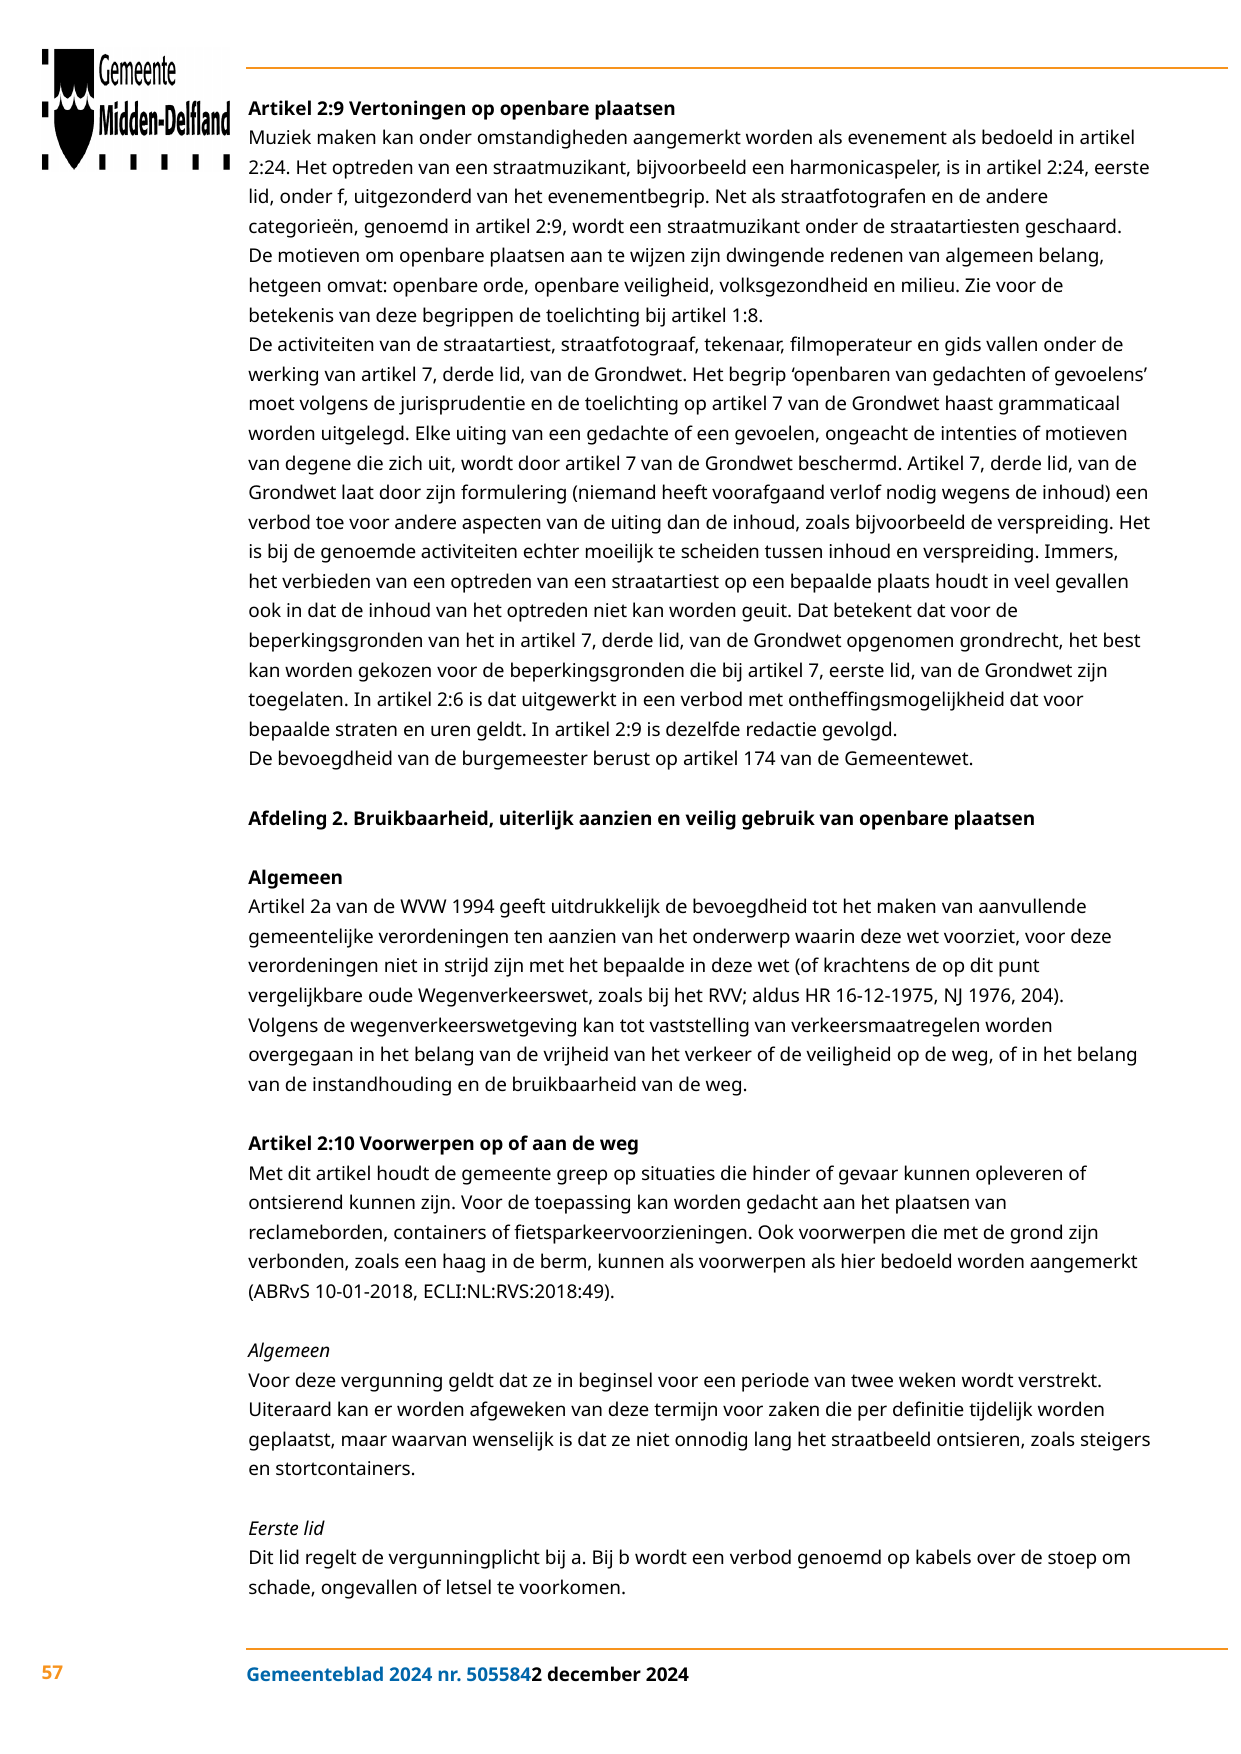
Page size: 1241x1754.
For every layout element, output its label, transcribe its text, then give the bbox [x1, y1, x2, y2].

text Algemeen [248, 1337, 1152, 1363]
text Algemeen [248, 864, 1152, 890]
text Volgens de wegenverkeerswetgeving kan tot vaststelling van verkeersmaatregelen worden overgegaan in het belang van de vrijheid van het verkeer of de veiligheid op de weg, of in het belang van de instandhouding en de bruikbaarheid van de weg. [248, 1012, 1152, 1097]
text Artikel 2:9 Vertoningen op openbare plaatsen [248, 95, 1152, 121]
text Dit lid regelt de vergunningplicht bij a. Bij b wordt een verbod genoemd op kabels over de stoep om schade, ongevallen of letsel te voorkomen. [248, 1544, 1152, 1600]
text De motieven om openbare plaatsen aan te wijzen zijn dwingende redenen van algemeen belang, hetgeen omvat: openbare orde, openbare veiligheid, volksgezondheid en milieu. Zie voor de betekenis van deze begrippen de toelichting bij artikel 1:8. [248, 243, 1152, 328]
text Met dit artikel houdt de gemeente greep op situaties die hinder of gevaar kunnen opleveren of ontsierend kunnen zijn. Voor de toepassing kan worden gedacht aan het plaatsen van reclameborden, containers of fietsparkeervoorzieningen. Ook voorwerpen die met de grond zijn verbonden, zoals een haag in de berm, kunnen als voorwerpen als hier bedoeld worden aangemerkt (ABRvS 10-01-2018, ECLI:NL:RVS:2018:49). [248, 1160, 1152, 1304]
text Afdeling 2. Bruikbaarheid, uiterlijk aanzien en veilig gebruik van openbare plaatsen [248, 805, 1152, 831]
text Voor deze vergunning geldt dat ze in beginsel voor een periode van twee weken wordt verstrekt. Uiteraard kan er worden afgeweken van deze termijn voor zaken die per definitie tijdelijk worden geplaatst, maar waarvan wenselijk is dat ze niet onnodig lang het straatbeeld ontsieren, zoals steigers en stortcontainers. [248, 1367, 1152, 1481]
text De activiteiten van de straatartiest, straatfotograaf, tekenaar, filmoperateur en gids vallen onder de werking van artikel 7, derde lid, van de Grondwet. Het begrip ‘openbaren van gedachten of gevoelens’ moet volgens de jurisprudentie en de toelichting op artikel 7 van de Grondwet haast grammaticaal worden uitgelegd. Elke uiting van een gedachte of een gevoelen, ongeacht de intenties of motieven van degene die zich uit, wordt door artikel 7 van de Grondwet beschermd. Artikel 7, derde lid, van de Grondwet laat door zijn formulering (niemand heeft voorafgaand verlof nodig wegens de inhoud) een verbod toe voor andere aspecten van de uiting dan de inhoud, zoals bijvoorbeeld de verspreiding. Het is bij de genoemde activiteiten echter moeilijk te scheiden tussen inhoud en verspreiding. Immers, het verbieden van een optreden van een straatartiest op een bepaalde plaats houdt in veel gevallen ook in dat de inhoud van het optreden niet kan worden geuit. Dat betekent dat voor de beperkingsgronden van het in artikel 7, derde lid, van de Grondwet opgenomen grondrecht, het best kan worden gekozen voor de beperkingsgronden die bij artikel 7, eerste lid, van de Grondwet zijn toegelaten. In artikel 2:6 is dat uitgewerkt in een verbod met ontheffingsmogelijkheid dat voor bepaalde straten en uren geldt. In artikel 2:9 is dezelfde redactie gevolgd. [248, 331, 1152, 742]
text Artikel 2:10 Voorwerpen op of aan de weg [248, 1130, 1152, 1156]
text Eerste lid [248, 1515, 1152, 1541]
text Muziek maken kan onder omstandigheden aangemerkt worden als evenement als bedoeld in artikel 2:24. Het optreden van een straatmuzikant, bijvoorbeeld een harmonicaspeler, is in artikel 2:24, eerste lid, onder f, uitgezonderd van het evenementbegrip. Net als straatfotografen en de andere categorieën, genoemd in artikel 2:9, wordt een straatmuzikant onder de straatartiesten geschaard. [248, 124, 1152, 239]
text De bevoegdheid van de burgemeester berust op artikel 174 van de Gemeentewet. [248, 746, 1152, 771]
text Artikel 2a van de WVW 1994 geeft uitdrukkelijk de bevoegdheid tot het maken van aanvullende gemeentelijke verordeningen ten aanzien van het onderwerp waarin deze wet voorziet, voor deze verordeningen niet in strijd zijn met het bepaalde in deze wet (of krachtens de op dit punt vergelijkbare oude Wegenverkeerswet, zoals bij het RVV; aldus HR 16-12-1975, NJ 1976, 204). [248, 893, 1152, 1008]
picture [41, 47, 231, 172]
